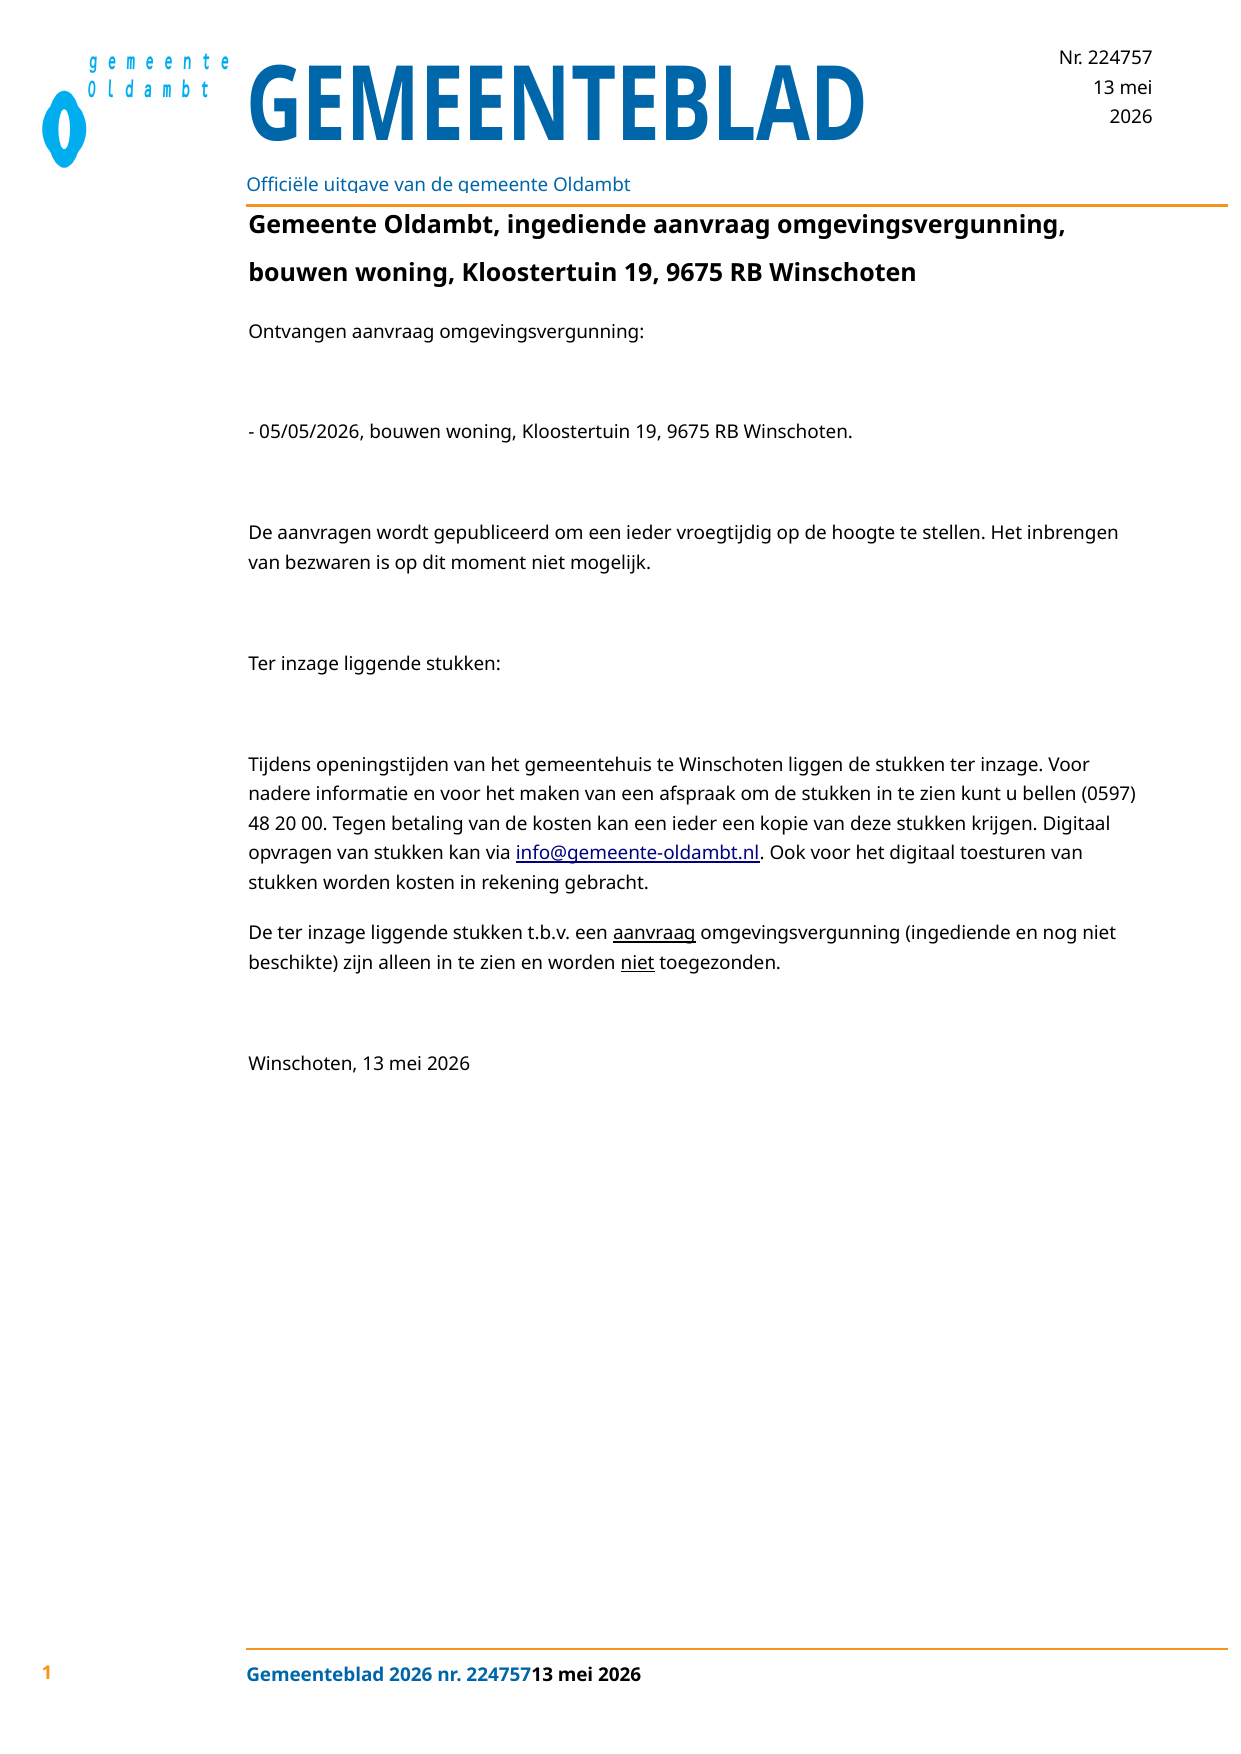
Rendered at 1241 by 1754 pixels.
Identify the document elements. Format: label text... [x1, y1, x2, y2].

text Gemeente Oldambt, ingediende aanvraag omgevingsvergunning, bouwen woning, Kloostertuin 19, 9675 RB Winschoten [248, 207, 1152, 288]
text Tijdens openingstijden van het gemeentehuis te Winschoten liggen de stukken ter inzage. Voor nadere informatie en voor het maken van een afspraak om de stukken in te zien kunt u bellen (0597) 48 20 00. Tegen betaling van de kosten kan een ieder een kopie van deze stukken krijgen. Digitaal opvragen van stukken kan via info@gemeente-oldambt.nl. Ook voor het digitaal toesturen van stukken worden kosten in rekening gebracht. [248, 751, 1152, 895]
text De ter inzage liggende stukken t.b.v. een aanvraag omgevingsvergunning (ingediende en nog niet beschikte) zijn alleen in te zien en worden niet toegezonden. [248, 919, 1152, 975]
text Winschoten, 13 mei 2026 [248, 1050, 1152, 1076]
text Ontvangen aanvraag omgevingsvergunning: [248, 318, 1152, 344]
text - 05/05/2026, bouwen woning, Kloostertuin 19, 9675 RB Winschoten. [248, 419, 1152, 444]
picture [41, 47, 231, 172]
text De aanvragen wordt gepubliceerd om een ieder vroegtijdig op de hoogte te stellen. Het inbrengen van bezwaren is op dit moment niet mogelijk. [248, 519, 1152, 575]
text Ter inzage liggende stukken: [248, 650, 1152, 676]
